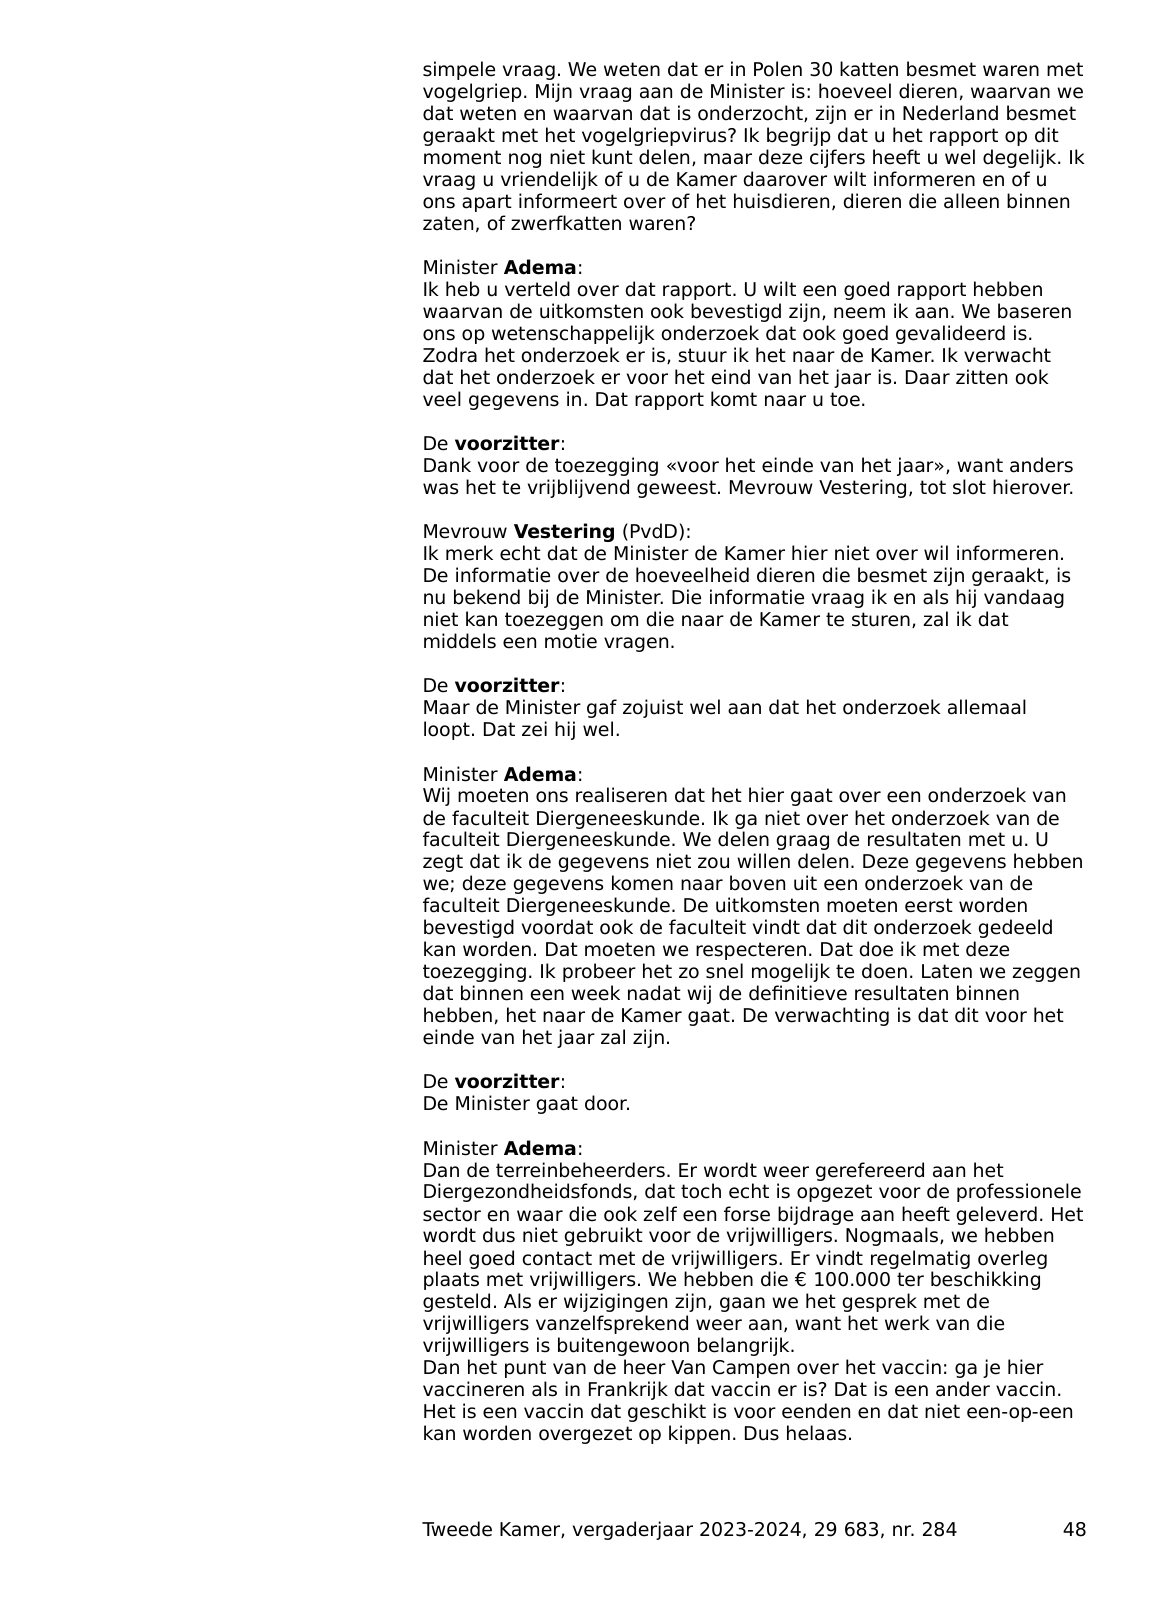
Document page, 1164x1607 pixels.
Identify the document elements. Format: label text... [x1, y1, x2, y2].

text Dank voor de toezegging «voor het einde van het jaar», want anders was het te vrijblijvend geweest. Mevrouw Vestering, tot slot hierover. [422, 455, 1087, 499]
text Wij moeten ons realiseren dat het hier gaat over een onderzoek van de faculteit Diergeneeskunde. Ik ga niet over het onderzoek van de faculteit Diergeneeskunde. We delen graag de resultaten met u. U zegt dat ik de gegevens niet zou willen delen. Deze gegevens hebben we; deze gegevens komen naar boven uit een onderzoek van de faculteit Diergeneeskunde. De uitkomsten moeten eerst worden bevestigd voordat ook de faculteit vindt dat dit onderzoek gedeeld kan worden. Dat moeten we respecteren. Dat doe ik met deze toezegging. Ik probeer het zo snel mogelijk te doen. Laten we zeggen dat binnen een week nadat wij de definitieve resultaten binnen hebben, het naar de Kamer gaat. De verwachting is dat dit voor het einde van het jaar zal zijn. [422, 785, 1087, 1049]
text Minister Adema: [422, 1137, 1087, 1159]
text Dan het punt van de heer Van Campen over het vaccin: ga je hier vaccineren als in Frankrijk dat vaccin er is? Dat is een ander vaccin. Het is een vaccin dat geschikt is voor eenden en dat niet een-op-een kan worden overgezet op kippen. Dus helaas. [422, 1357, 1087, 1445]
text De voorzitter: [422, 1071, 1087, 1093]
text De Minister gaat door. [422, 1093, 1087, 1115]
text Maar de Minister gaf zojuist wel aan dat het onderzoek allemaal loopt. Dat zei hij wel. [422, 697, 1087, 741]
text Minister Adema: [422, 257, 1087, 279]
text Mevrouw Vestering (PvdD): [422, 521, 1087, 543]
text De voorzitter: [422, 675, 1087, 697]
text Ik merk echt dat de Minister de Kamer hier niet over wil informeren. De informatie over de hoeveelheid dieren die besmet zijn geraakt, is nu bekend bij de Minister. Die informatie vraag ik en als hij vandaag niet kan toezeggen om die naar de Kamer te sturen, zal ik dat middels een motie vragen. [422, 543, 1087, 653]
text simpele vraag. We weten dat er in Polen 30 katten besmet waren met vogelgriep. Mijn vraag aan de Minister is: hoeveel dieren, waarvan we dat weten en waarvan dat is onderzocht, zijn er in Nederland besmet geraakt met het vogelgriepvirus? Ik begrijp dat u het rapport op dit moment nog niet kunt delen, maar deze cijfers heeft u wel degelijk. Ik vraag u vriendelijk of u de Kamer daarover wilt informeren en of u ons apart informeert over of het huisdieren, dieren die alleen binnen zaten, of zwerfkatten waren? [422, 59, 1087, 235]
text Ik heb u verteld over dat rapport. U wilt een goed rapport hebben waarvan de uitkomsten ook bevestigd zijn, neem ik aan. We baseren ons op wetenschappelijk onderzoek dat ook goed gevalideerd is. Zodra het onderzoek er is, stuur ik het naar de Kamer. Ik verwacht dat het onderzoek er voor het eind van het jaar is. Daar zitten ook veel gegevens in. Dat rapport komt naar u toe. [422, 279, 1087, 411]
text Dan de terreinbeheerders. Er wordt weer gerefereerd aan het Diergezondheidsfonds, dat toch echt is opgezet voor de professionele sector en waar die ook zelf een forse bijdrage aan heeft geleverd. Het wordt dus niet gebruikt voor de vrijwilligers. Nogmaals, we hebben heel goed contact met de vrijwilligers. Er vindt regelmatig overleg plaats met vrijwilligers. We hebben die € 100.000 ter beschikking gesteld. Als er wijzigingen zijn, gaan we het gesprek met de vrijwilligers vanzelfsprekend weer aan, want het werk van die vrijwilligers is buitengewoon belangrijk. [422, 1159, 1087, 1357]
text Minister Adema: [422, 763, 1087, 785]
text De voorzitter: [422, 433, 1087, 455]
